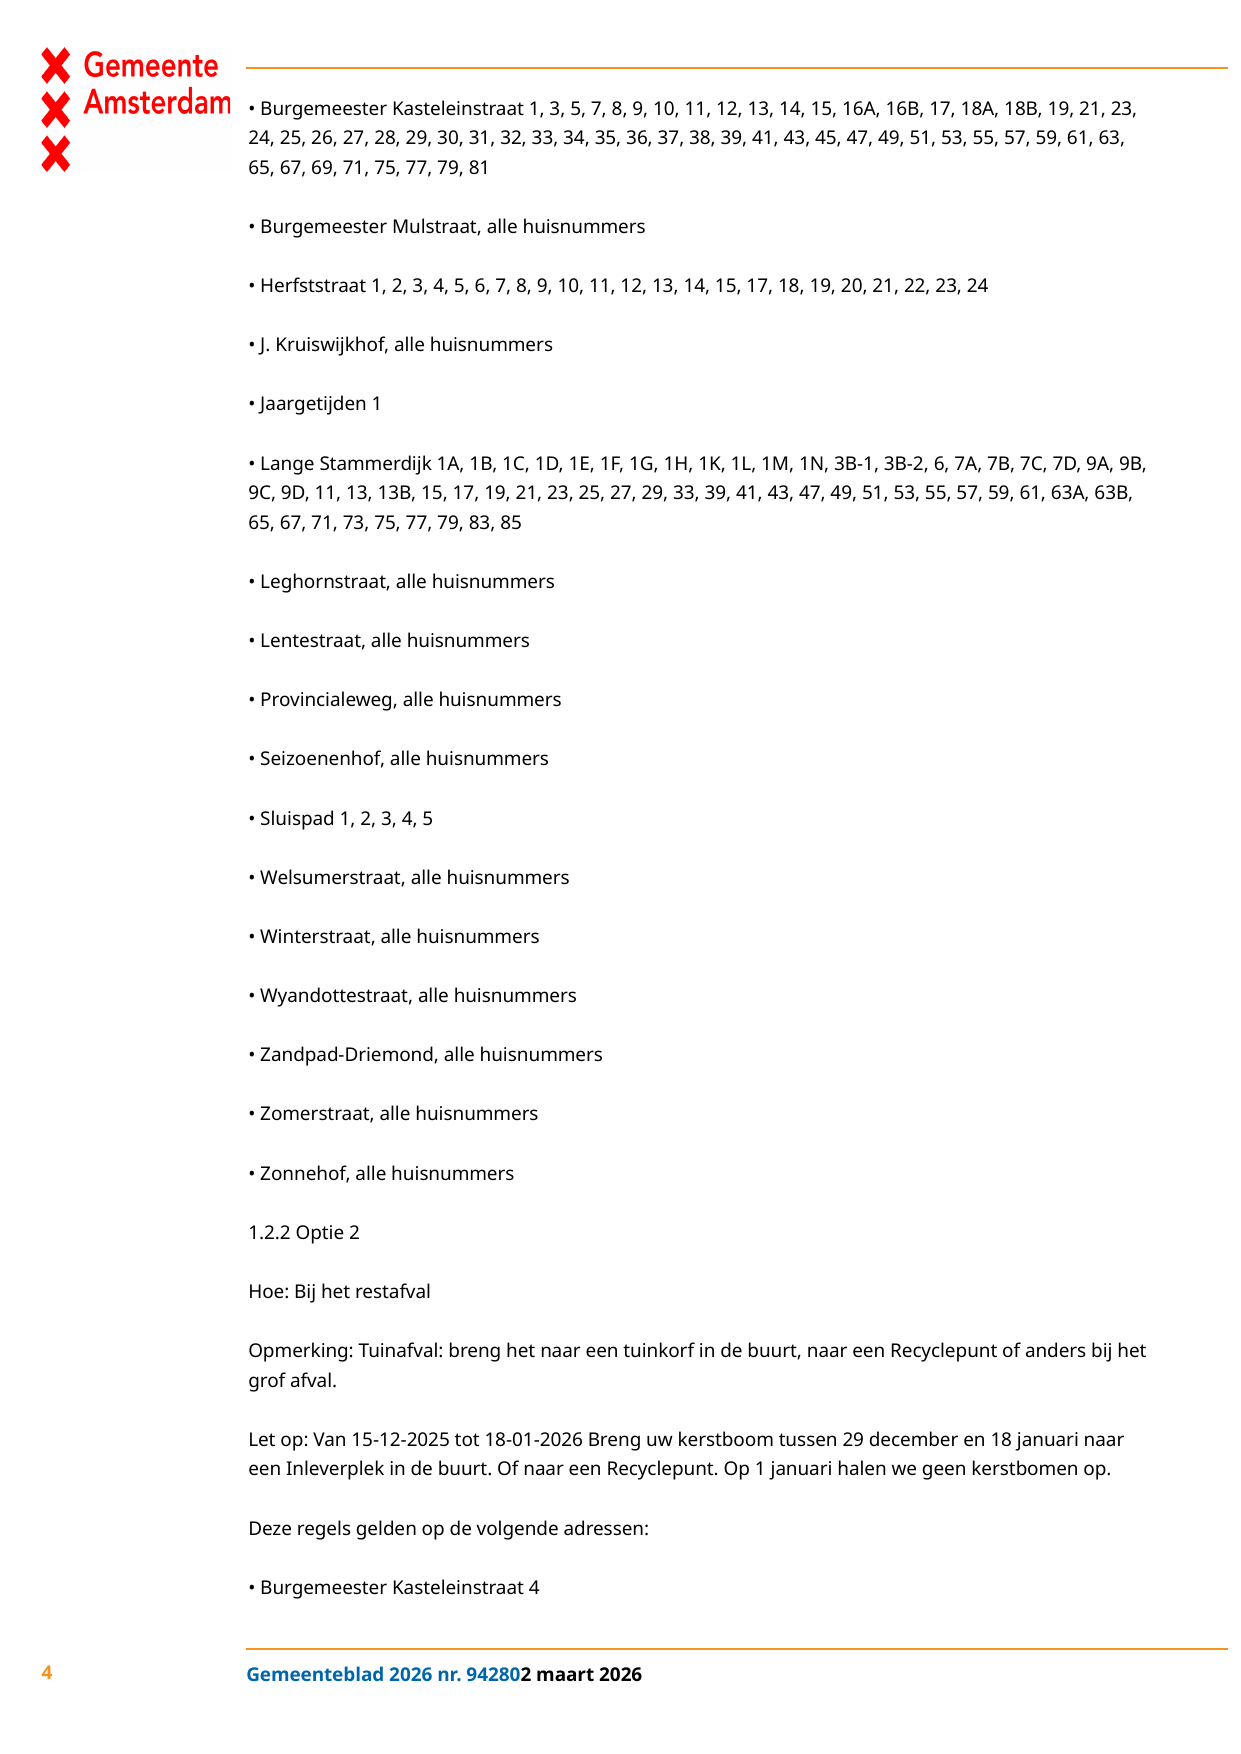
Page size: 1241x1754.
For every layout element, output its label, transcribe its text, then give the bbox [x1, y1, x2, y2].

text Hoe: Bij het restafval [248, 1278, 1152, 1304]
text Opmerking: Tuinafval: breng het naar een tuinkorf in de buurt, naar een Recyclepunt of anders bij het grof afval. [248, 1337, 1152, 1393]
text • J. Kruiswijkhof, alle huisnummers [248, 331, 1152, 357]
text Deze regels gelden op de volgende adressen: [248, 1515, 1152, 1541]
text • Wyandottestraat, alle huisnummers [248, 982, 1152, 1008]
text • Provincialeweg, alle huisnummers [248, 686, 1152, 712]
text • Zomerstraat, alle huisnummers [248, 1101, 1152, 1126]
text • Burgemeester Kasteleinstraat 1, 3, 5, 7, 8, 9, 10, 11, 12, 13, 14, 15, 16A, 16B, 17, 18A, 18B, 19, 21, 23, 24, 25, 26, 27, 28, 29, 30, 31, 32, 33, 34, 35, 36, 37, 38, 39, 41, 43, 45, 47, 49, 51, 53, 55, 57, 59, 61, 63, 65, 67, 69, 71, 75, 77, 79, 81 [248, 95, 1152, 180]
text • Lentestraat, alle huisnummers [248, 627, 1152, 653]
text • Sluispad 1, 2, 3, 4, 5 [248, 805, 1152, 831]
text • Winterstraat, alle huisnummers [248, 923, 1152, 949]
text • Leghornstraat, alle huisnummers [248, 568, 1152, 594]
text • Jaargetijden 1 [248, 391, 1152, 416]
text • Lange Stammerdijk 1A, 1B, 1C, 1D, 1E, 1F, 1G, 1H, 1K, 1L, 1M, 1N, 3B-1, 3B-2, 6, 7A, 7B, 7C, 7D, 9A, 9B, 9C, 9D, 11, 13, 13B, 15, 17, 19, 21, 23, 25, 27, 29, 33, 39, 41, 43, 47, 49, 51, 53, 55, 57, 59, 61, 63A, 63B, 65, 67, 71, 73, 75, 77, 79, 83, 85 [248, 450, 1152, 535]
text • Seizoenenhof, alle huisnummers [248, 746, 1152, 771]
text • Herfststraat 1, 2, 3, 4, 5, 6, 7, 8, 9, 10, 11, 12, 13, 14, 15, 17, 18, 19, 20, 21, 22, 23, 24 [248, 272, 1152, 298]
text • Burgemeester Mulstraat, alle huisnummers [248, 213, 1152, 239]
text • Welsumerstraat, alle huisnummers [248, 864, 1152, 890]
picture [41, 47, 231, 172]
text Let op: Van 15-12-2025 tot 18-01-2026 Breng uw kerstboom tussen 29 december en 18 januari naar een Inleverplek in de buurt. Of naar een Recyclepunt. Op 1 januari halen we geen kerstbomen op. [248, 1426, 1152, 1481]
text • Burgemeester Kasteleinstraat 4 [248, 1574, 1152, 1600]
text 1.2.2 Optie 2 [248, 1219, 1152, 1245]
text • Zandpad-Driemond, alle huisnummers [248, 1041, 1152, 1067]
text • Zonnehof, alle huisnummers [248, 1160, 1152, 1186]
